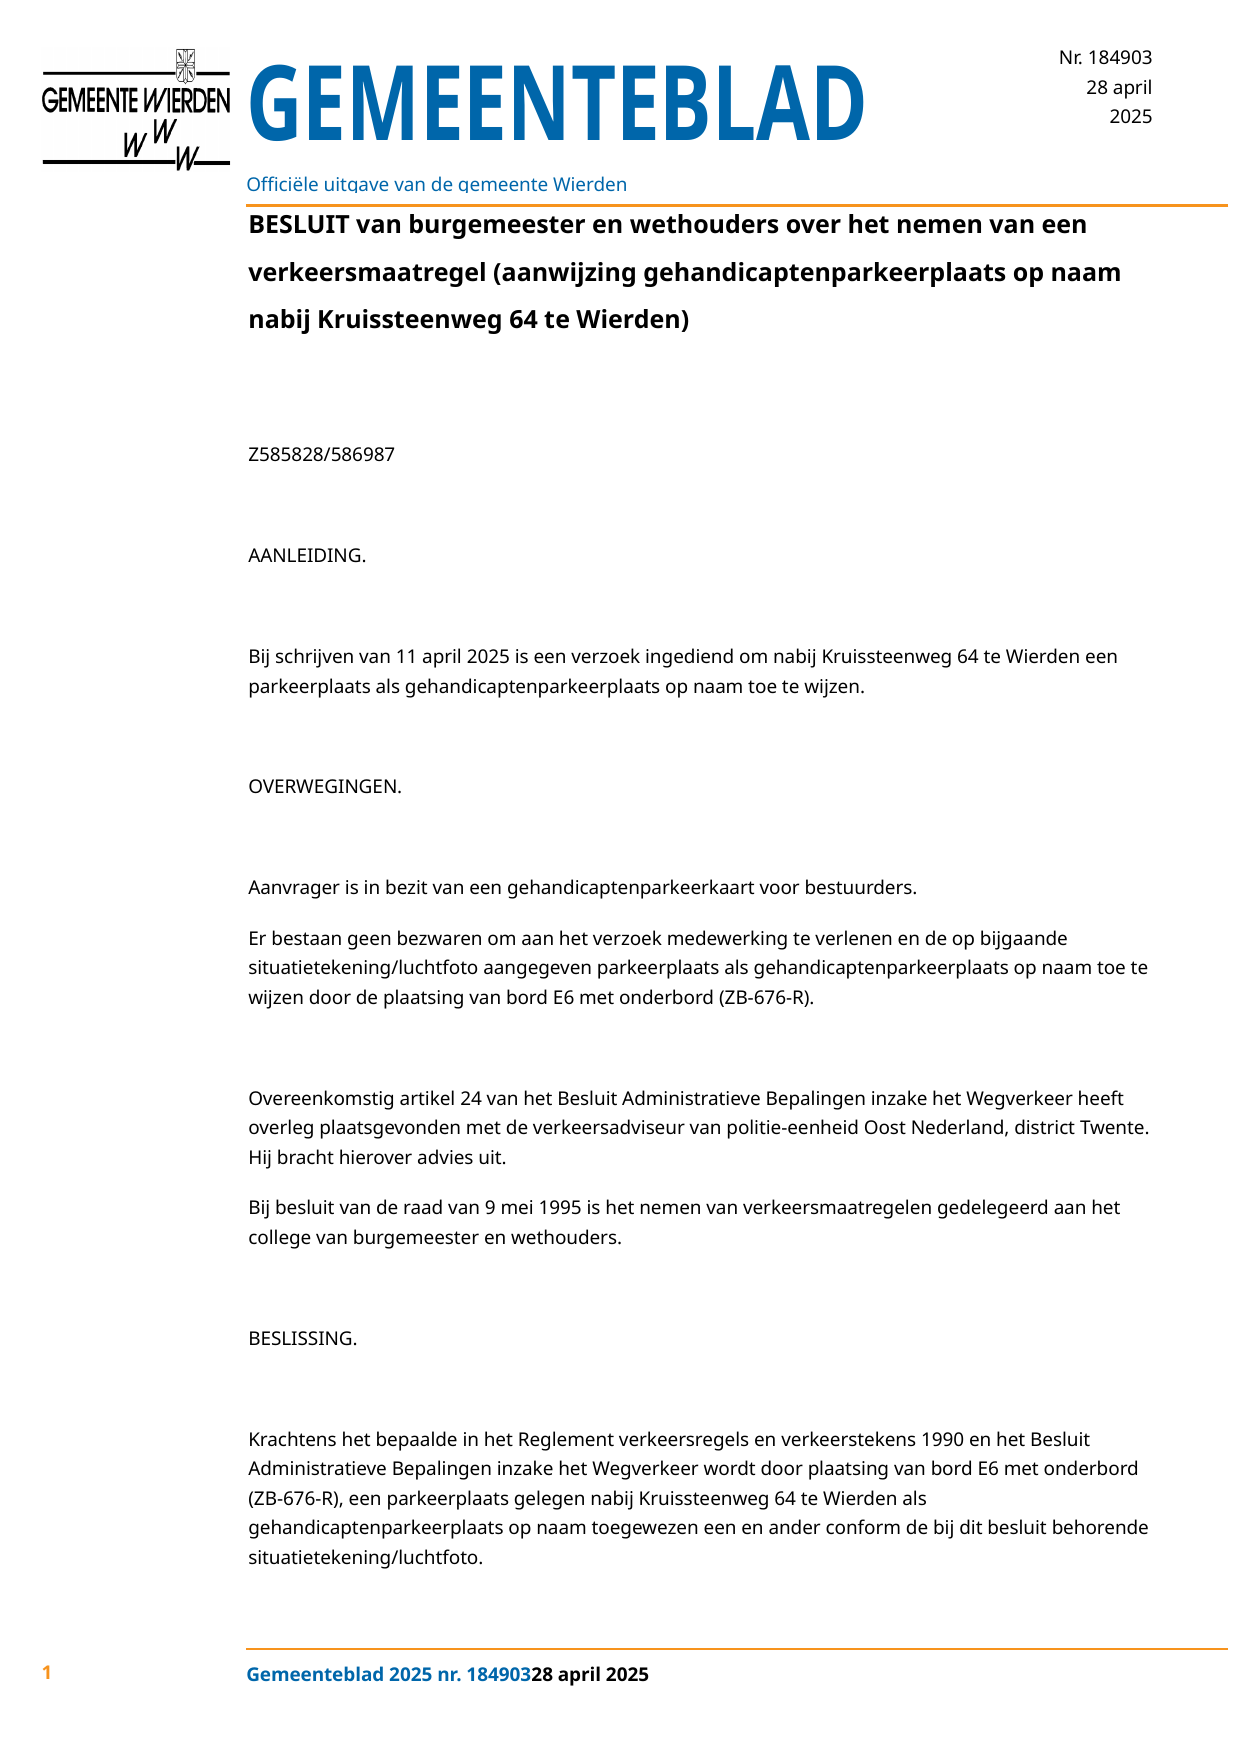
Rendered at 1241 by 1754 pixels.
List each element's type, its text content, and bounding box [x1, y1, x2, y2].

text AANLEIDING. [248, 542, 1152, 568]
picture [41, 47, 231, 172]
text BESLUIT van burgemeester en wethouders over het nemen van een verkeersmaatregel (aanwijzing gehandicaptenparkeerplaats op naam nabij Kruissteenweg 64 te Wierden) [248, 207, 1152, 336]
text Krachtens het bepaalde in het Reglement verkeersregels en verkeerstekens 1990 en het Besluit Administratieve Bepalingen inzake het Wegverkeer wordt door plaatsing van bord E6 met onderbord (ZB-676-R), een parkeerplaats gelegen nabij Kruissteenweg 64 te Wierden als gehandicaptenparkeerplaats op naam toegewezen een en ander conform de bij dit besluit behorende situatietekening/luchtfoto. [248, 1426, 1152, 1570]
text OVERWEGINGEN. [248, 774, 1152, 799]
text Overeenkomstig artikel 24 van het Besluit Administratieve Bepalingen inzake het Wegverkeer heeft overleg plaatsgevonden met de verkeersadviseur van politie-eenheid Oost Nederland, district Twente. Hij bracht hierover advies uit. [248, 1085, 1152, 1170]
text Aanvrager is in bezit van een gehandicaptenparkeerkaart voor bestuurders. [248, 874, 1152, 900]
text Bij besluit van de raad van 9 mei 1995 is het nemen van verkeersmaatregelen gedelegeerd aan het college van burgemeester en wethouders. [248, 1194, 1152, 1250]
text Bij schrijven van 11 april 2025 is een verzoek ingediend om nabij Kruissteenweg 64 te Wierden een parkeerplaats als gehandicaptenparkeerplaats op naam toe te wijzen. [248, 643, 1152, 699]
text Z585828/586987 [248, 442, 1152, 467]
text BESLISSING. [248, 1325, 1152, 1351]
text Er bestaan geen bezwaren om aan het verzoek medewerking te verlenen en de op bijgaande situatietekening/luchtfoto aangegeven parkeerplaats als gehandicaptenparkeerplaats op naam toe te wijzen door de plaatsing van bord E6 met onderbord (ZB-676-R). [248, 925, 1152, 1010]
